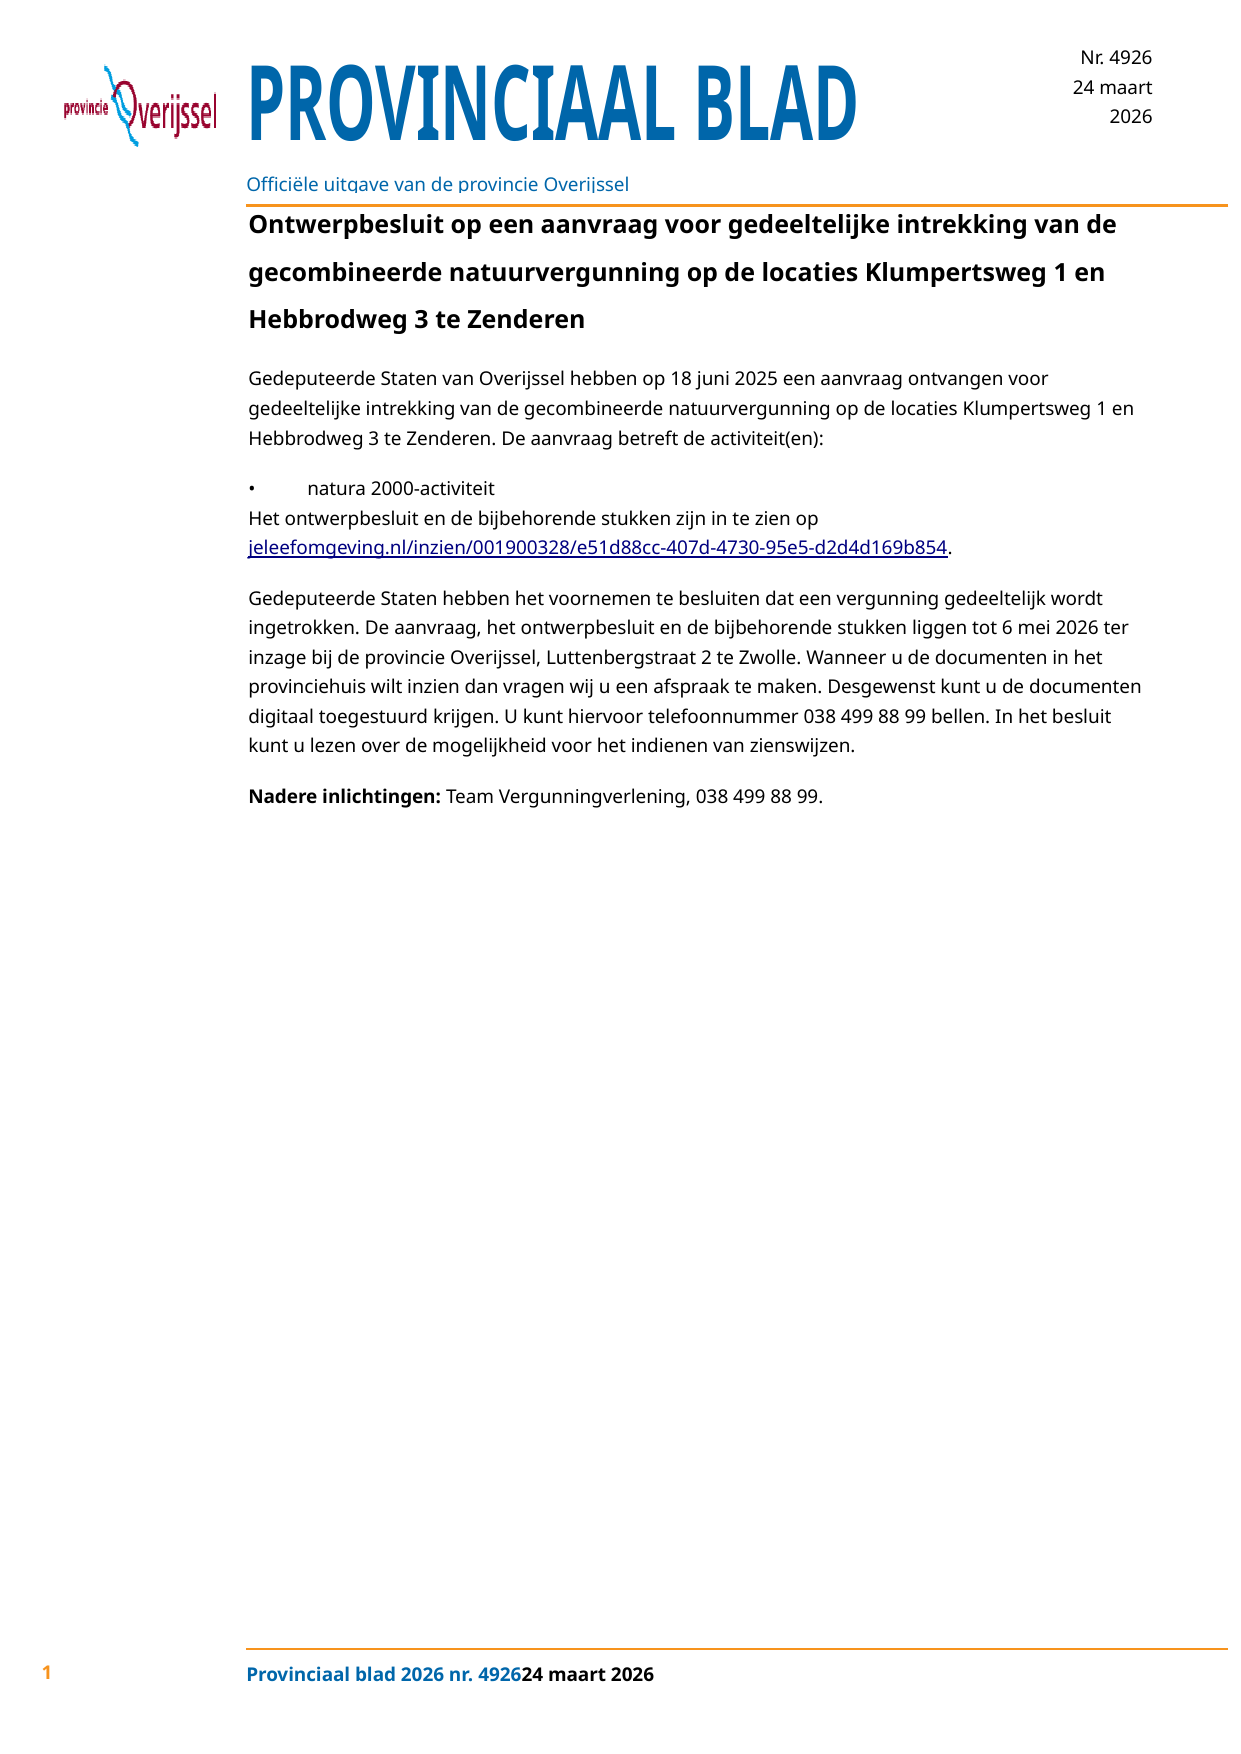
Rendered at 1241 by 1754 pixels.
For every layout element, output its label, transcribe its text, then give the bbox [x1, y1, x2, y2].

text Gedeputeerde Staten hebben het voornemen te besluiten dat een vergunning gedeeltelijk wordt ingetrokken. De aanvraag, het ontwerpbesluit en de bijbehorende stukken liggen tot 6 mei 2026 ter inzage bij de provincie Overijssel, Luttenbergstraat 2 te Zwolle. Wanneer u de documenten in het provinciehuis wilt inzien dan vragen wij u een afspraak te maken. Desgewenst kunt u de documenten digitaal toegestuurd krijgen. U kunt hiervoor telefoonnummer 038 499 88 99 bellen. In het besluit kunt u lezen over de mogelijkheid voor het indienen van zienswijzen. [248, 585, 1152, 758]
text Ontwerpbesluit op een aanvraag voor gedeeltelijke intrekking van de gecombineerde natuurvergunning op de locaties Klumpertsweg 1 en Hebbrodweg 3 te Zenderen [248, 207, 1152, 336]
picture [41, 47, 231, 172]
text Nadere inlichtingen: Team Vergunningverlening, 038 499 88 99. [248, 783, 1152, 809]
text Gedeputeerde Staten van Overijssel hebben op 18 juni 2025 een aanvraag ontvangen voor gedeeltelijke intrekking van de gecombineerde natuurvergunning op de locaties Klumpertsweg 1 en Hebbrodweg 3 te Zenderen. De aanvraag betreft de activiteit(en): [248, 366, 1152, 450]
text Het ontwerpbesluit en de bijbehorende stukken zijn in te zien op jeleefomgeving.nl/inzien/001900328/e51d88cc-407d-4730-95e5-d2d4d169b854. [248, 505, 1152, 560]
list natura 2000-activiteit [248, 475, 1152, 501]
